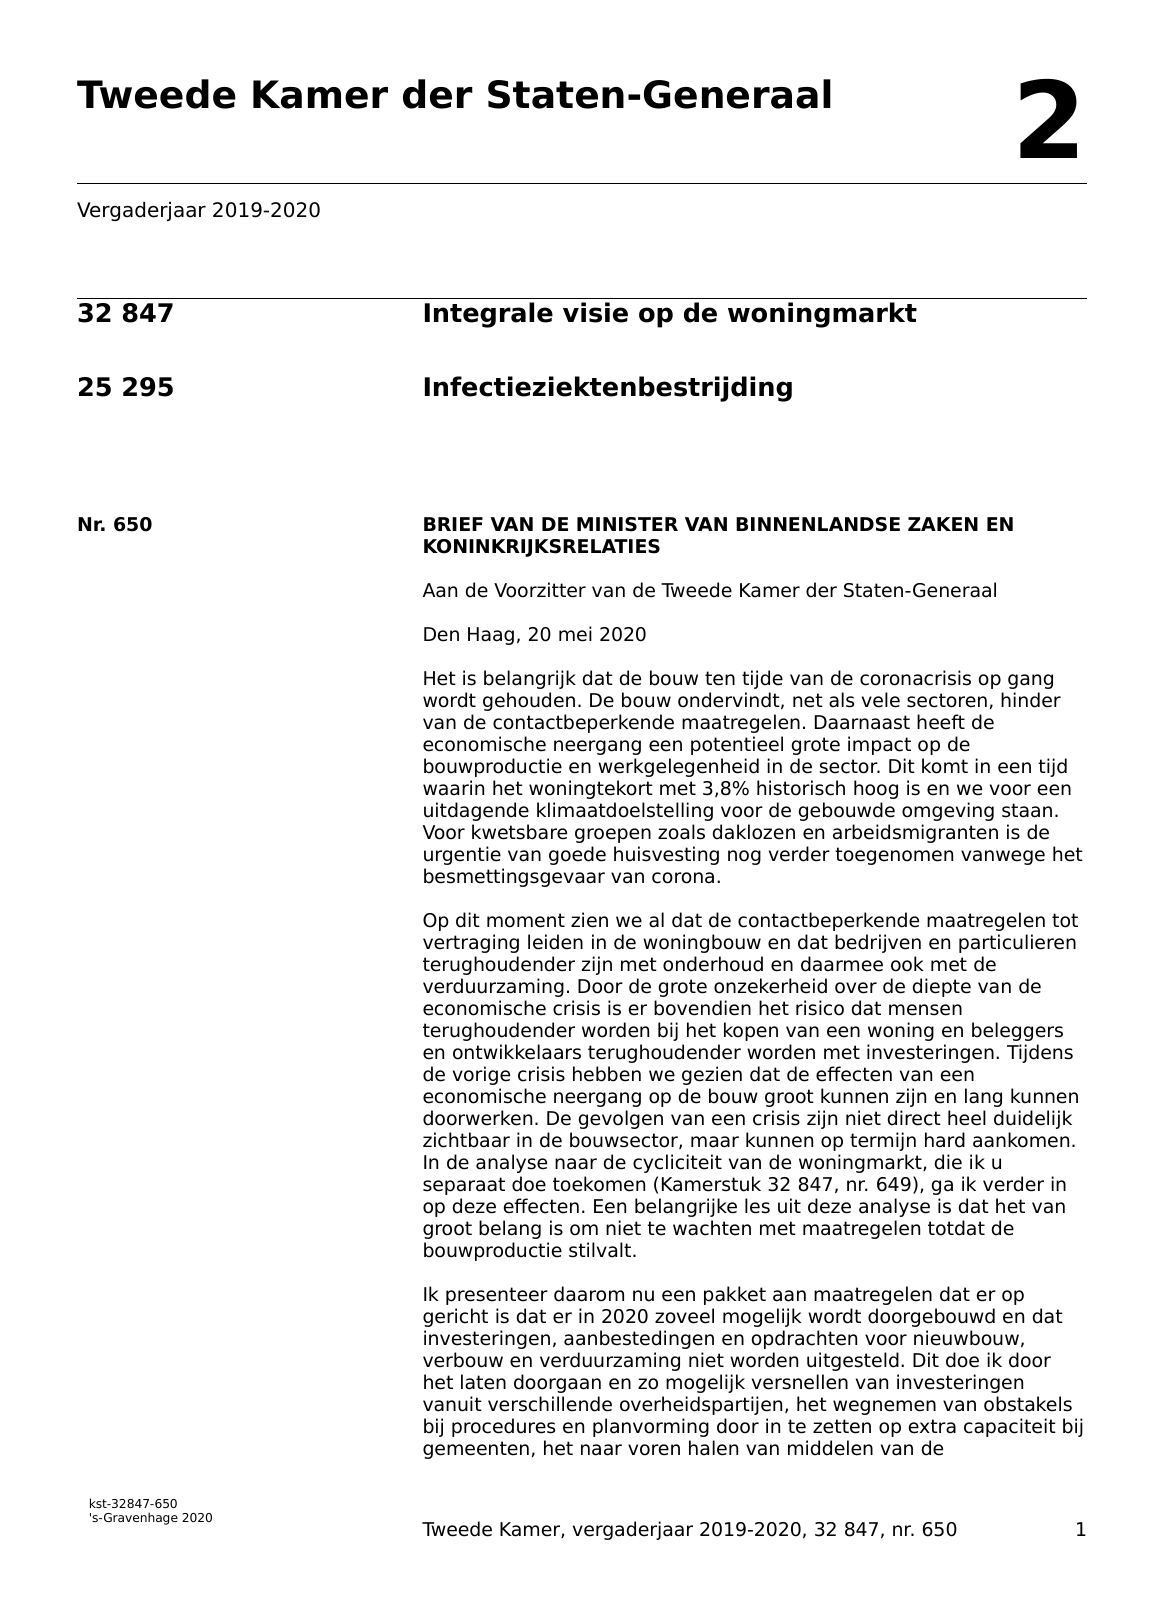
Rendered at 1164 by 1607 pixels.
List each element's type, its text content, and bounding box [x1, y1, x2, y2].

subtitle 32 847 Integrale visie op de woningmarkt [77, 299, 1087, 329]
text Ik presenteer daarom nu een pakket aan maatregelen dat er op gericht is dat er in 2020 zoveel mogelijk wordt doorgebouwd en dat investeringen, aanbestedingen en opdrachten voor nieuwbouw, verbouw en verduurzaming niet worden uitgesteld. Dit doe ik door het laten doorgaan en zo mogelijk versnellen van investeringen vanuit verschillende overheidspartijen, het wegnemen van obstakels bij procedures en planvorming door in te zetten op extra capaciteit bij gemeenten, het naar voren halen van middelen van de [422, 1284, 1087, 1460]
subtitle Nr. 650 BRIEF VAN DE MINISTER VAN BINNENLANDSE ZAKEN EN KONINKRIJKSRELATIES [77, 514, 1087, 558]
subtitle 25 295 Infectieziektenbestrijding [77, 373, 1087, 403]
table_cell Vergaderjaar 2019-2020 [77, 184, 1087, 298]
text 's-Gravenhage 2020 [88, 1511, 323, 1525]
text Het is belangrijk dat de bouw ten tijde van de coronacrisis op gang wordt gehouden. De bouw ondervindt, net als vele sectoren, hinder van de contactbeperkende maatregelen. Daarnaast heeft de economische neergang een potentieel grote impact op de bouwproductie en werkgelegenheid in de sector. Dit komt in een tijd waarin het woningtekort met 3,8% historisch hoog is en we voor een uitdagende klimaatdoelstelling voor de gebouwde omgeving staan. Voor kwetsbare groepen zoals daklozen en arbeidsmigranten is de urgentie van goede huisvesting nog verder toegenomen vanwege het besmettingsgevaar van corona. [422, 668, 1087, 888]
text Den Haag, 20 mei 2020 [422, 624, 1087, 646]
text Op dit moment zien we al dat de contactbeperkende maatregelen tot vertraging leiden in de woningbouw en dat bedrijven en particulieren terughoudender zijn met onderhoud en daarmee ook met de verduurzaming. Door de grote onzekerheid over de diepte van de economische crisis is er bovendien het risico dat mensen terughoudender worden bij het kopen van een woning en beleggers en ontwikkelaars terughoudender worden met investeringen. Tijdens de vorige crisis hebben we gezien dat de effecten van een economische neergang op de bouw groot kunnen zijn en lang kunnen doorwerken. De gevolgen van een crisis zijn niet direct heel duidelijk zichtbaar in de bouwsector, maar kunnen op termijn hard aankomen. In de analyse naar de cycliciteit van de woningmarkt, die ik u separaat doe toekomen (Kamerstuk 32 847, nr. 649), ga ik verder in op deze effecten. Een belangrijke les uit deze analyse is dat het van groot belang is om niet te wachten met maatregelen totdat de bouwproductie stilvalt. [422, 910, 1087, 1262]
text Aan de Voorzitter van de Tweede Kamer der Staten-Generaal [422, 580, 1087, 602]
table_header 2 [886, 59, 1087, 183]
text kst-32847-650 [88, 1497, 323, 1511]
table_header Tweede Kamer der Staten-Generaal [77, 59, 886, 183]
